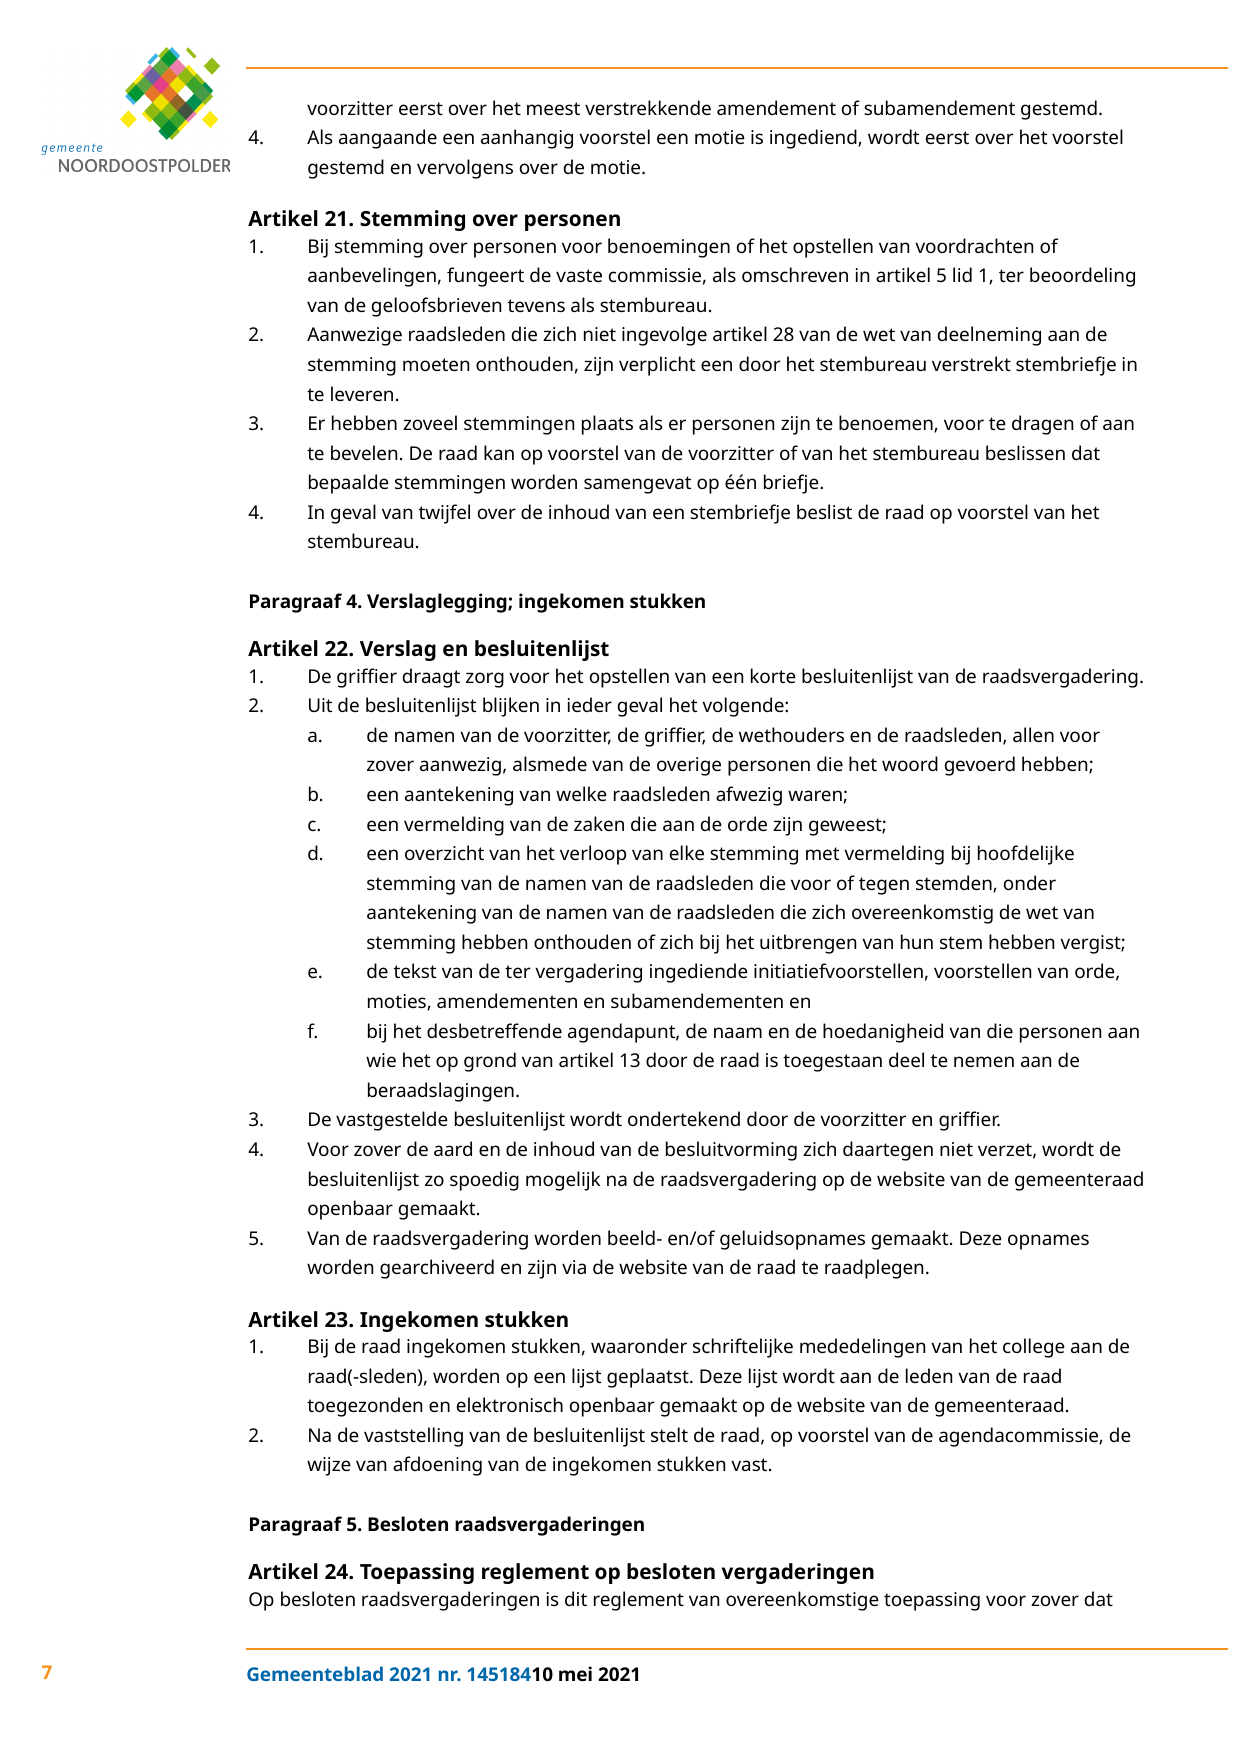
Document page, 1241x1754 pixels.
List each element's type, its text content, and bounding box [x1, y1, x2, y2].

text Artikel 22. Verslag en besluitenlijst [248, 634, 1152, 663]
list Voor zover de aard en de inhoud van de besluitvorming zich daartegen niet verzet, wordt de besluitenlijst zo spoedig mogelijk na de raadsvergadering op de website van de gemeenteraad openbaar gemaakt. [248, 1136, 1152, 1221]
list Aanwezige raadsleden die zich niet ingevolge artikel 28 van de wet van deelneming aan de stemming moeten onthouden, zijn verplicht een door het stembureau verstrekt stembriefje in te leveren. [248, 322, 1152, 406]
list voorzitter eerst over het meest verstrekkende amendement of subamendement gestemd. [248, 95, 1152, 121]
list bij het desbetreffende agendapunt, de naam en de hoedanigheid van die personen aan wie het op grond van artikel 13 door de raad is toegestaan deel te nemen aan de beraadslagingen. [307, 1018, 1152, 1103]
list Bij de raad ingekomen stukken, waaronder schriftelijke mededelingen van het college aan de raad(-sleden), worden op een lijst geplaatst. Deze lijst wordt aan de leden van de raad toegezonden en elektronisch openbaar gemaakt op de website van de gemeenteraad. [248, 1333, 1152, 1418]
list een vermelding van de zaken die aan de orde zijn geweest; [307, 811, 1152, 836]
text Paragraaf 4. Verslaglegging; ingekomen stukken [248, 588, 1152, 613]
list een aantekening van welke raadsleden afwezig waren; [307, 781, 1152, 807]
text Op besloten raadsvergaderingen is dit reglement van overeenkomstige toepassing voor zover dat [248, 1586, 1152, 1612]
list Uit de besluitenlijst blijken in ieder geval het volgende: [248, 692, 1152, 718]
list Als aangaande een aanhangig voorstel een motie is ingediend, wordt eerst over het voorstel gestemd en vervolgens over de motie. [248, 124, 1152, 180]
list De vastgestelde besluitenlijst wordt ondertekend door de voorzitter en griffier. [248, 1107, 1152, 1132]
list De griffier draagt zorg voor het opstellen van een korte besluitenlijst van de raadsvergadering. [248, 663, 1152, 688]
text Artikel 23. Ingekomen stukken [248, 1305, 1152, 1333]
list Er hebben zoveel stemmingen plaats als er personen zijn te benoemen, voor te dragen of aan te bevelen. De raad kan op voorstel van de voorzitter of van het stembureau beslissen dat bepaalde stemmingen worden samengevat op één briefje. [248, 410, 1152, 495]
list Na de vaststelling van de besluitenlijst stelt de raad, op voorstel van de agendacommissie, de wijze van afdoening van de ingekomen stukken vast. [248, 1422, 1152, 1477]
list In geval van twijfel over de inhoud van een stembriefje beslist de raad op voorstel van het stembureau. [248, 499, 1152, 554]
list de namen van de voorzitter, de griffier, de wethouders en de raadsleden, allen voor zover aanwezig, alsmede van de overige personen die het woord gevoerd hebben; [307, 722, 1152, 777]
list Bij stemming over personen voor benoemingen of het opstellen van voordrachten of aanbevelingen, fungeert de vaste commissie, als omschreven in artikel 5 lid 1, ter beoordeling van de geloofsbrieven tevens als stembureau. [248, 233, 1152, 318]
picture [41, 47, 231, 172]
list de tekst van de ter vergadering ingediende initiatiefvoorstellen, voorstellen van orde, moties, amendementen en subamendementen en [307, 959, 1152, 1014]
list een overzicht van het verloop van elke stemming met vermelding bij hoofdelijke stemming van de namen van de raadsleden die voor of tegen stemden, onder aantekening van de namen van de raadsleden die zich overeenkomstig de wet van stemming hebben onthouden of zich bij het uitbrengen van hun stem hebben vergist; [307, 840, 1152, 955]
text Artikel 21. Stemming over personen [248, 204, 1152, 233]
text Artikel 24. Toepassing reglement op besloten vergaderingen [248, 1557, 1152, 1586]
list Van de raadsvergadering worden beeld- en/of geluidsopnames gemaakt. Deze opnames worden gearchiveerd en zijn via de website van de raad te raadplegen. [248, 1225, 1152, 1280]
text Paragraaf 5. Besloten raadsvergaderingen [248, 1511, 1152, 1537]
